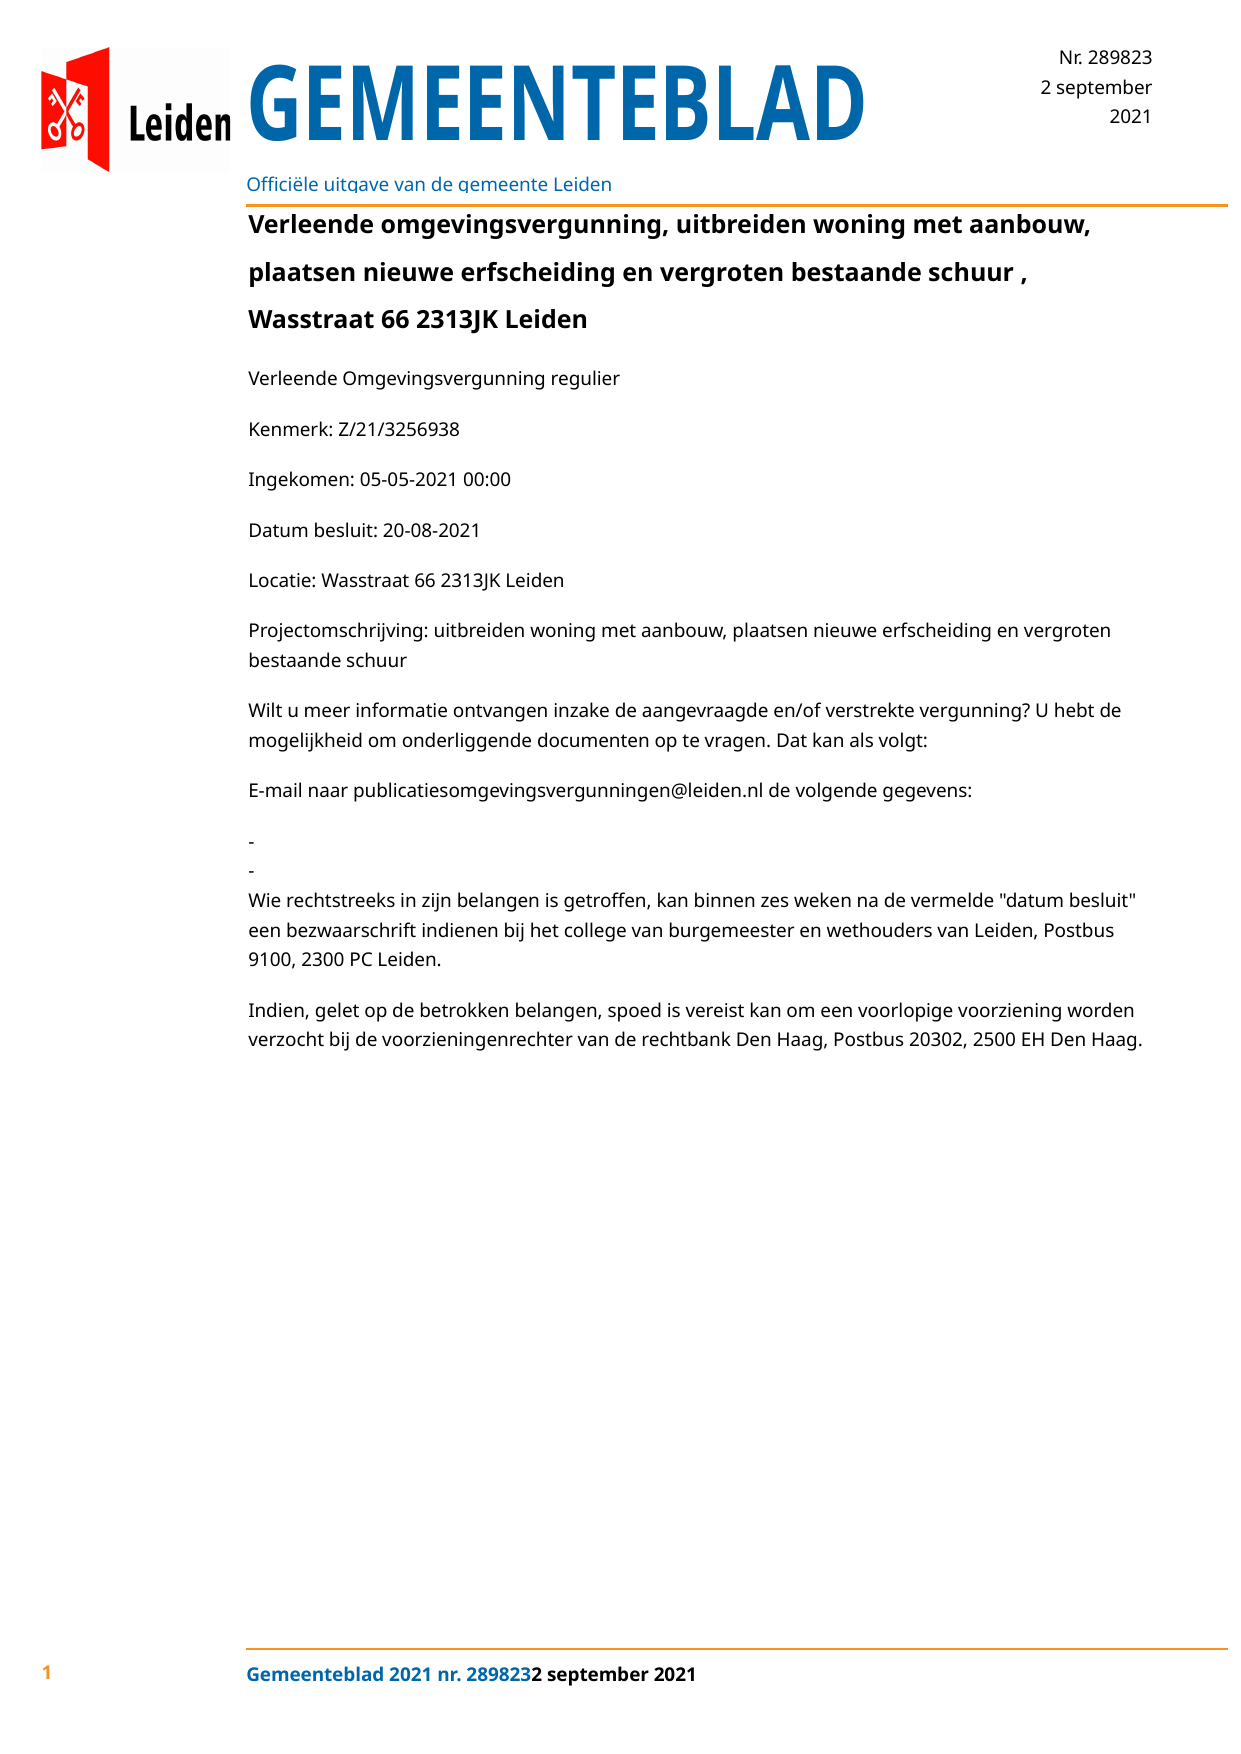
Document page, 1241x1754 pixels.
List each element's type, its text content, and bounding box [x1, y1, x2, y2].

text Wilt u meer informatie ontvangen inzake de aangevraagde en/of verstrekte vergunning? U hebt de mogelijkheid om onderliggende documenten op te vragen. Dat kan als volgt: [248, 698, 1152, 753]
text Locatie: Wasstraat 66 2313JK Leiden [248, 567, 1152, 593]
text Wie rechtstreeks in zijn belangen is getroffen, kan binnen zes weken na de vermelde "datum besluit" een bezwaarschrift indienen bij het college van burgemeester en wethouders van Leiden, Postbus 9100, 2300 PC Leiden. [248, 887, 1152, 972]
picture [41, 47, 231, 172]
text E-mail naar publicatiesomgevingsvergunningen@leiden.nl de volgende gegevens: [248, 778, 1152, 803]
text Verleende Omgevingsvergunning regulier [248, 366, 1152, 391]
text Verleende omgevingsvergunning, uitbreiden woning met aanbouw, plaatsen nieuwe erfscheiding en vergroten bestaande schuur , Wasstraat 66 2313JK Leiden [248, 207, 1152, 336]
text Datum besluit: 20-08-2021 [248, 517, 1152, 542]
text Ingekomen: 05-05-2021 00:00 [248, 466, 1152, 492]
text Indien, gelet op de betrokken belangen, spoed is vereist kan om een voorlopige voorziening worden verzocht bij de voorzieningenrechter van de rechtbank Den Haag, Postbus 20302, 2500 EH Den Haag. [248, 997, 1152, 1052]
text Kenmerk: Z/21/3256938 [248, 416, 1152, 442]
text Projectomschrijving: uitbreiden woning met aanbouw, plaatsen nieuwe erfscheiding en vergroten bestaande schuur [248, 618, 1152, 673]
